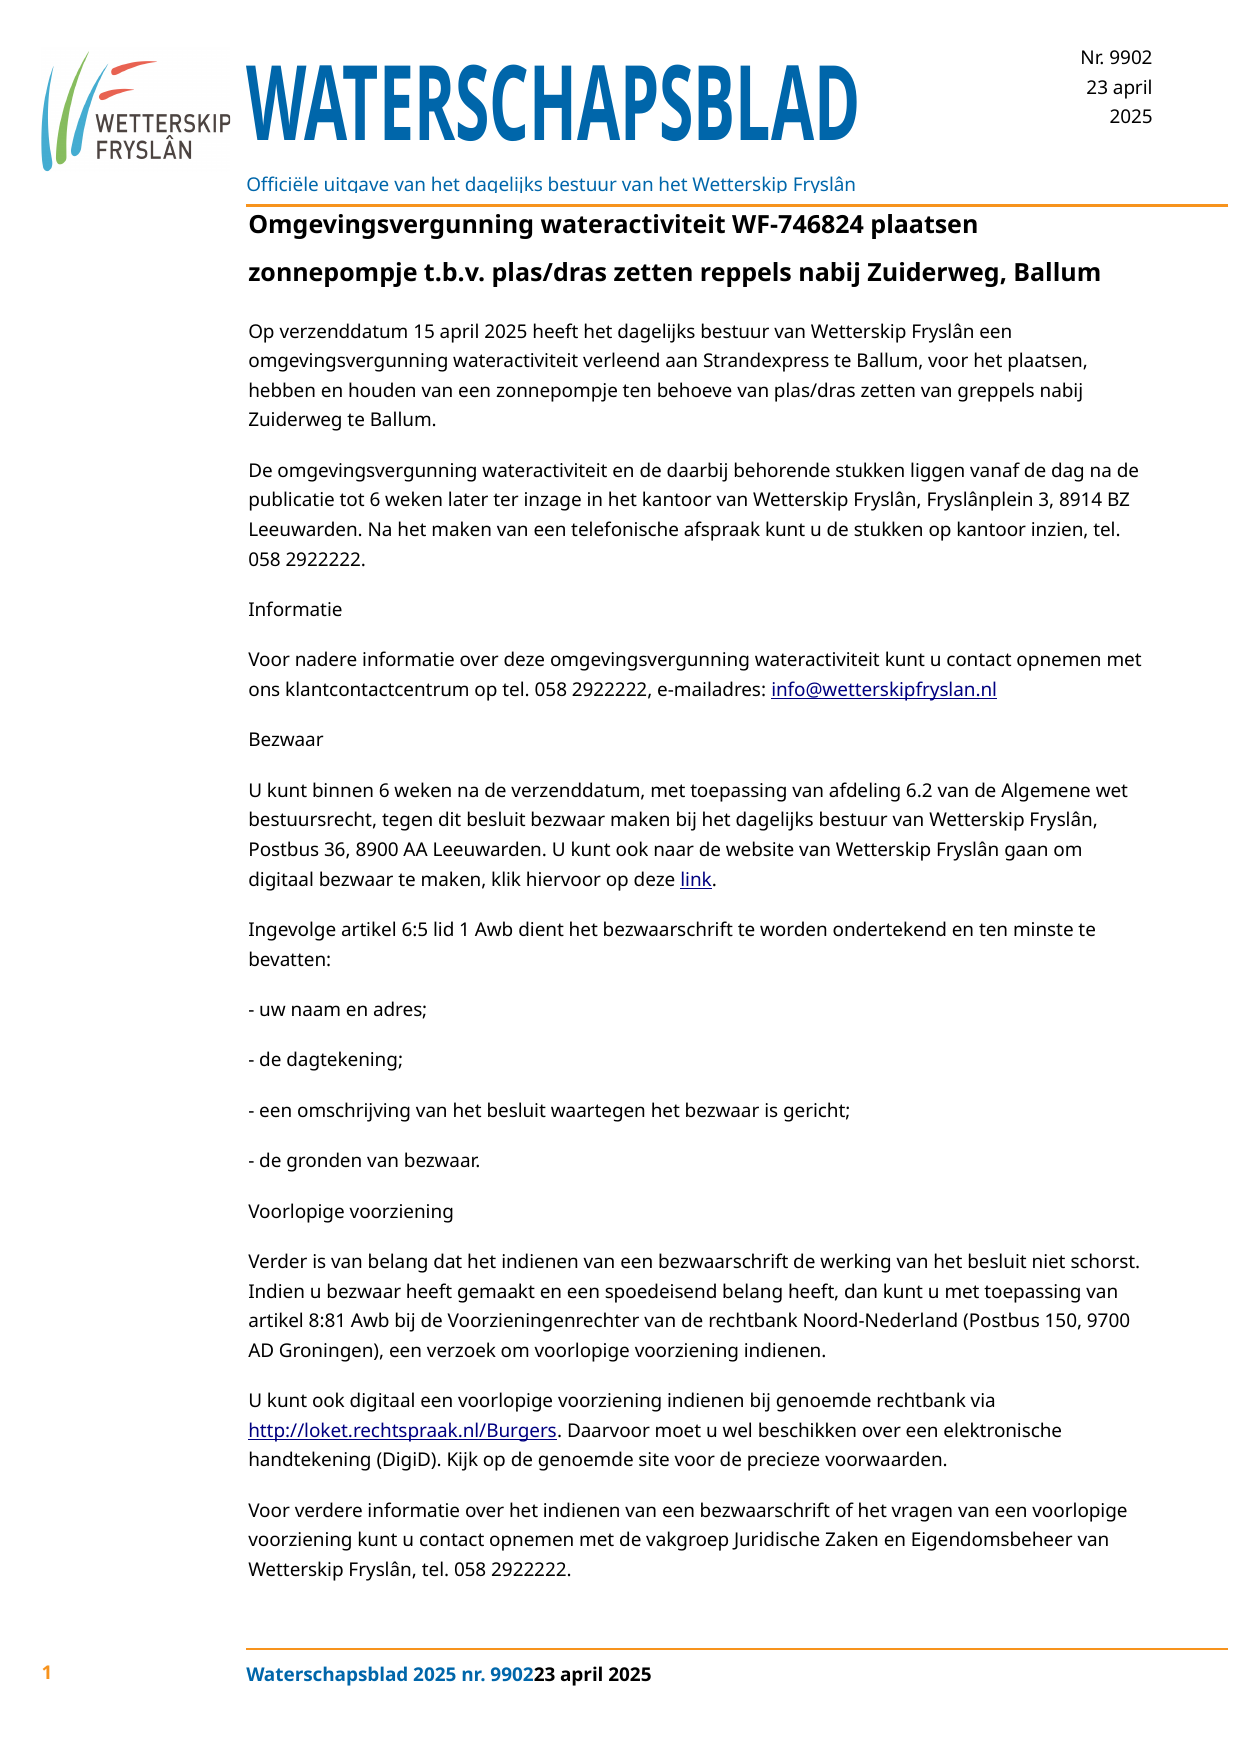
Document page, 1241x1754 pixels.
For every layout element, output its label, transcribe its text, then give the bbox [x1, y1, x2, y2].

text U kunt binnen 6 weken na de verzenddatum, met toepassing van afdeling 6.2 van de Algemene wet bestuursrecht, tegen dit besluit bezwaar maken bij het dagelijks bestuur van Wetterskip Fryslân, Postbus 36, 8900 AA Leeuwarden. U kunt ook naar de website van Wetterskip Fryslân gaan om digitaal bezwaar te maken, klik hiervoor op deze link. [248, 777, 1152, 892]
text Verder is van belang dat het indienen van een bezwaarschrift de werking van het besluit niet schorst. Indien u bezwaar heeft gemaakt en een spoedeisend belang heeft, dan kunt u met toepassing van artikel 8:81 Awb bij de Voorzieningenrechter van de rechtbank Noord-Nederland (Postbus 150, 9700 AD Groningen), een verzoek om voorlopige voorziening indienen. [248, 1248, 1152, 1363]
text Bezwaar [248, 727, 1152, 752]
text Voorlopige voorziening [248, 1198, 1152, 1224]
text - de gronden van bezwaar. [248, 1147, 1152, 1173]
text Op verzenddatum 15 april 2025 heeft het dagelijks bestuur van Wetterskip Fryslân een omgevingsvergunning wateractiviteit verleend aan Strandexpress te Ballum, voor het plaatsen, hebben en houden van een zonnepompje ten behoeve van plas/dras zetten van greppels nabij Zuiderweg te Ballum. [248, 318, 1152, 432]
text U kunt ook digitaal een voorlopige voorziening indienen bij genoemde rechtbank via http://loket.rechtspraak.nl/Burgers. Daarvoor moet u wel beschikken over een elektronische handtekening (DigiD). Kijk op de genoemde site voor de precieze voorwaarden. [248, 1387, 1152, 1472]
picture [41, 47, 231, 172]
text Voor verdere informatie over het indienen van een bezwaarschrift of het vragen van een voorlopige voorziening kunt u contact opnemen met de vakgroep Juridische Zaken en Eigendomsbeheer van Wetterskip Fryslân, tel. 058 2922222. [248, 1497, 1152, 1582]
text - uw naam en adres; [248, 996, 1152, 1022]
text - een omschrijving van het besluit waartegen het bezwaar is gericht; [248, 1097, 1152, 1123]
text De omgevingsvergunning wateractiviteit en de daarbij behorende stukken liggen vanaf de dag na de publicatie tot 6 weken later ter inzage in het kantoor van Wetterskip Fryslân, Fryslânplein 3, 8914 BZ Leeuwarden. Na het maken van een telefonische afspraak kunt u de stukken op kantoor inzien, tel. 058 2922222. [248, 457, 1152, 572]
text - de dagtekening; [248, 1047, 1152, 1072]
text Voor nadere informatie over deze omgevingsvergunning wateractiviteit kunt u contact opnemen met ons klantcontactcentrum op tel. 058 2922222, e-mailadres: info@wetterskipfryslan.nl [248, 647, 1152, 702]
text Omgevingsvergunning wateractiviteit WF-746824 plaatsen zonnepompje t.b.v. plas/dras zetten reppels nabij Zuiderweg, Ballum [248, 207, 1152, 288]
text Ingevolge artikel 6:5 lid 1 Awb dient het bezwaarschrift te worden ondertekend en ten minste te bevatten: [248, 916, 1152, 972]
text Informatie [248, 596, 1152, 622]
